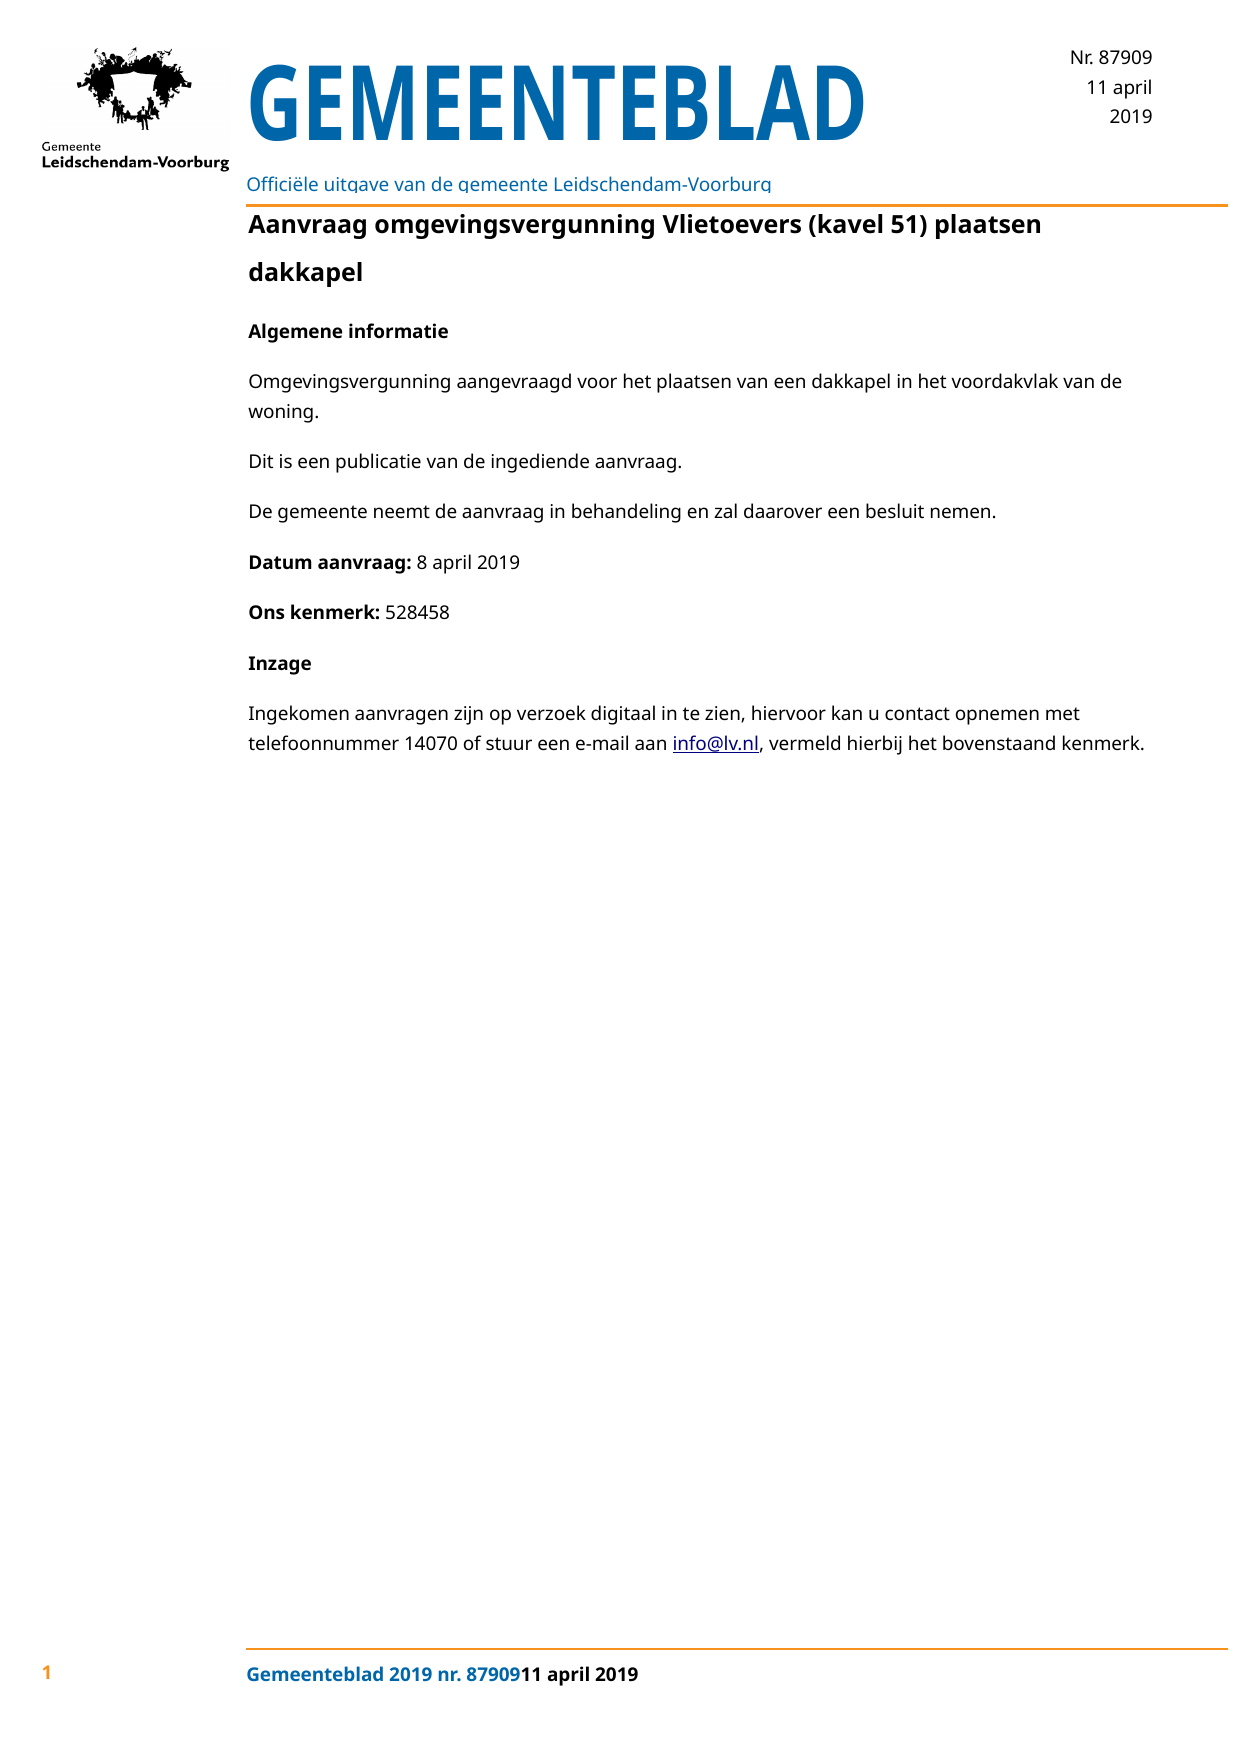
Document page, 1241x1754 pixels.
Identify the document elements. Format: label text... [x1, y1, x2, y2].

picture [41, 47, 231, 172]
text Dit is een publicatie van de ingediende aanvraag. [248, 448, 1152, 474]
text Aanvraag omgevingsvergunning Vlietoevers (kavel 51) plaatsen dakkapel [248, 207, 1152, 288]
text Ingekomen aanvragen zijn op verzoek digitaal in te zien, hiervoor kan u contact opnemen met telefoonnummer 14070 of stuur een e-mail aan info@lv.nl, vermeld hierbij het bovenstaand kenmerk. [248, 700, 1152, 756]
text Algemene informatie [248, 318, 1152, 344]
text Datum aanvraag: 8 april 2019 [248, 549, 1152, 575]
text Ons kenmerk: 528458 [248, 599, 1152, 625]
text Inzage [248, 650, 1152, 676]
text De gemeente neemt de aanvraag in behandeling en zal daarover een besluit nemen. [248, 499, 1152, 524]
text Omgevingsvergunning aangevraagd voor het plaatsen van een dakkapel in het voordakvlak van de woning. [248, 368, 1152, 424]
